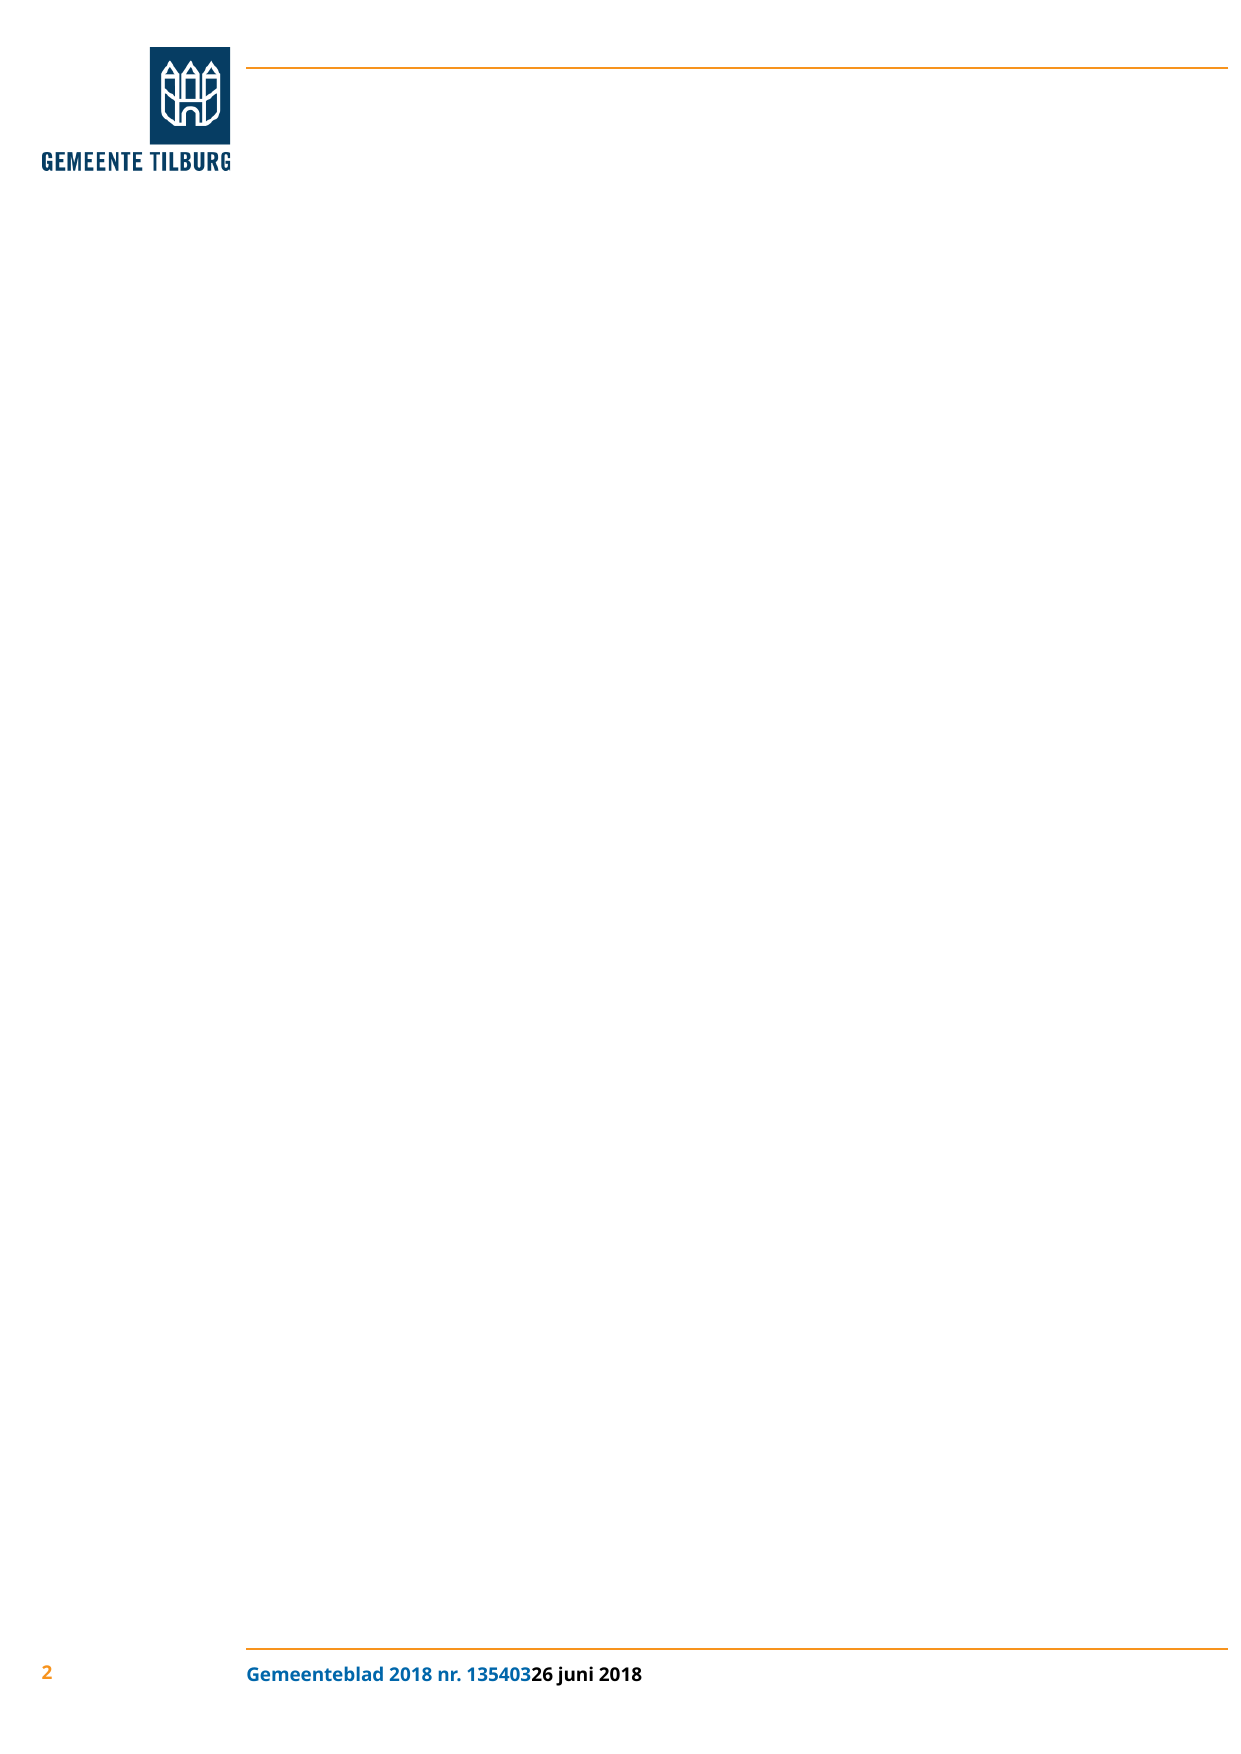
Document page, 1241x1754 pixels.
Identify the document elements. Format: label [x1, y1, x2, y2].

picture [41, 47, 231, 172]
